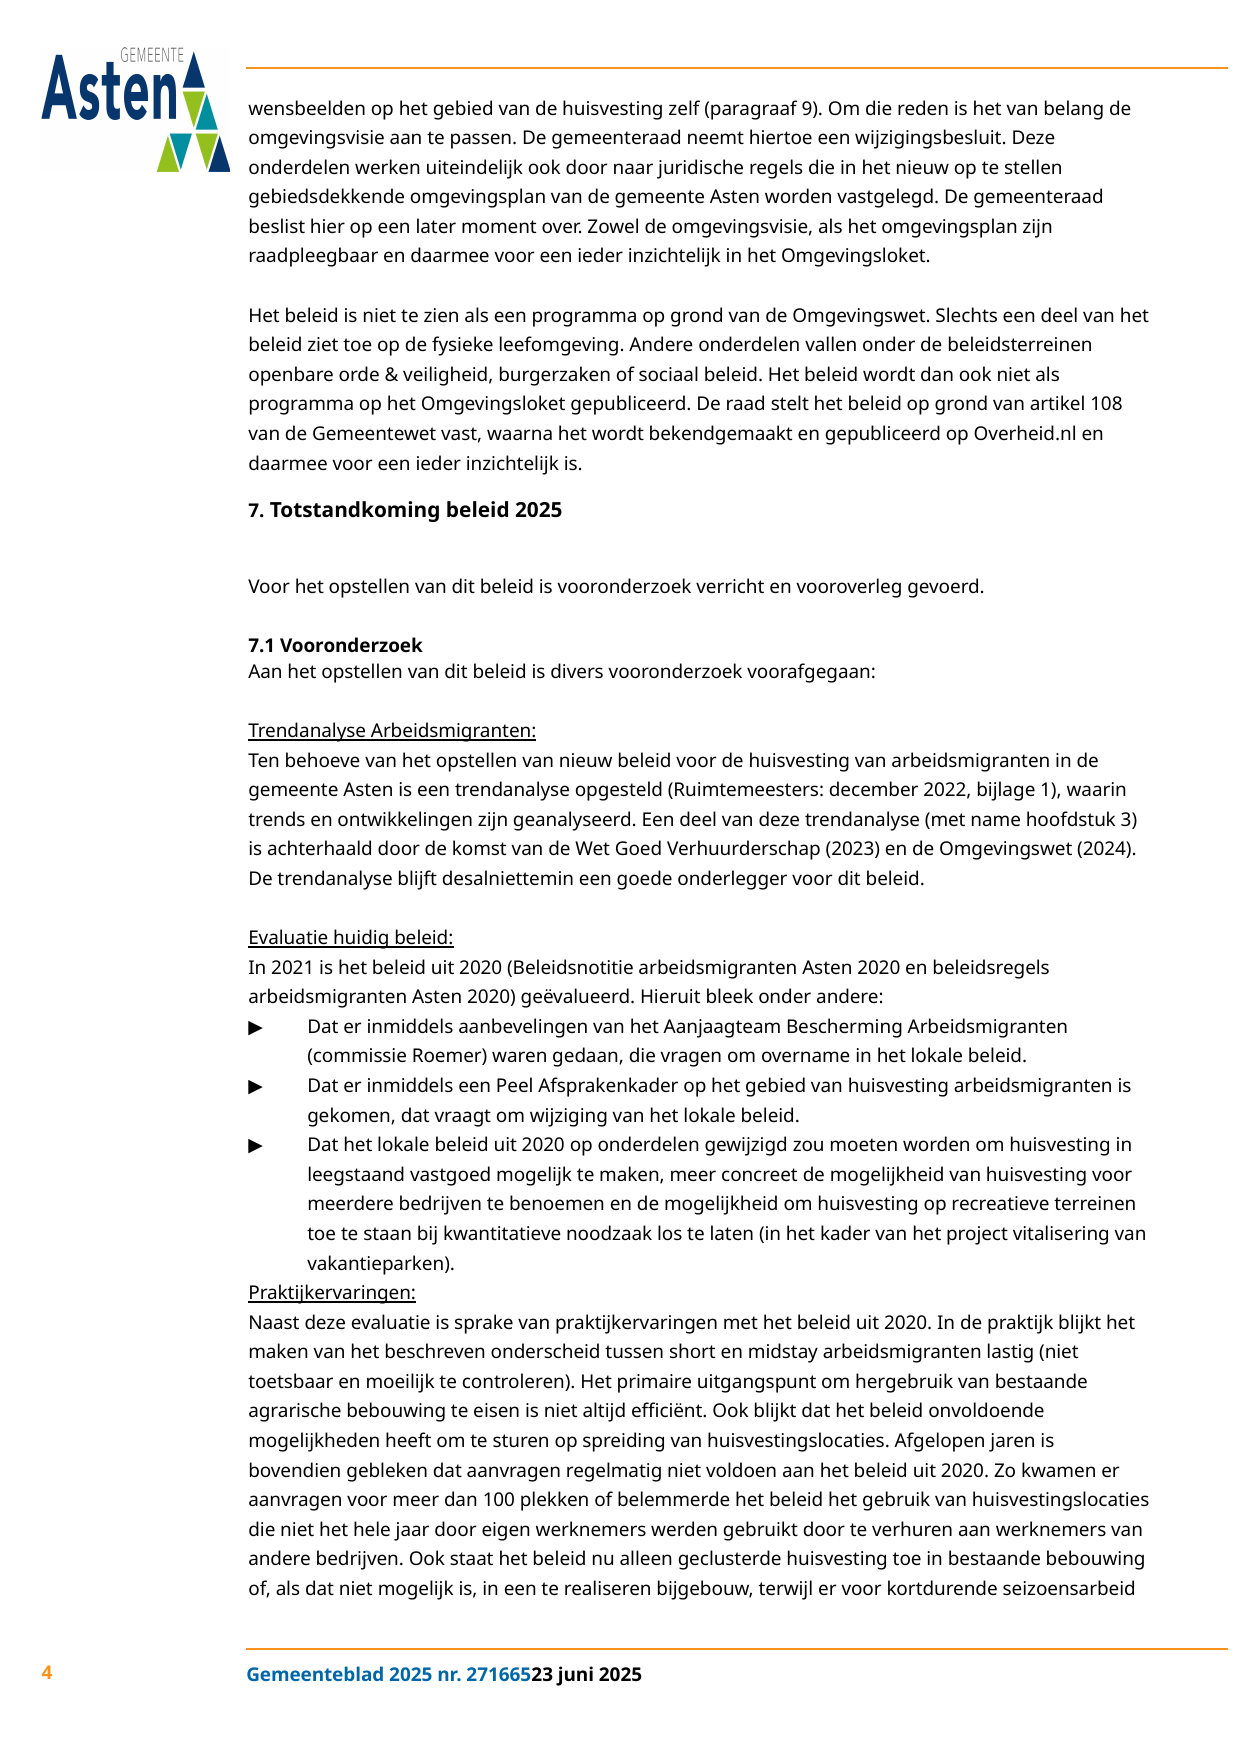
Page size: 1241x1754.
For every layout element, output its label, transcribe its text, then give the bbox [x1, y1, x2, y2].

picture [41, 47, 231, 172]
text Het beleid is niet te zien als een programma op grond van de Omgevingswet. Slechts een deel van het beleid ziet toe op de fysieke leefomgeving. Andere onderdelen vallen onder de beleidsterreinen openbare orde & veiligheid, burgerzaken of sociaal beleid. Het beleid wordt dan ook niet als programma op het Omgevingsloket gepubliceerd. De raad stelt het beleid op grond van artikel 108 van de Gemeentewet vast, waarna het wordt bekendgemaakt en gepubliceerd op Overheid.nl en daarmee voor een ieder inzichtelijk is. [248, 302, 1152, 476]
text In 2021 is het beleid uit 2020 (Beleidsnotitie arbeidsmigranten Asten 2020 en beleidsregels arbeidsmigranten Asten 2020) geëvalueerd. Hieruit bleek onder andere: [248, 954, 1152, 1009]
list Dat het lokale beleid uit 2020 op onderdelen gewijzigd zou moeten worden om huisvesting in leegstaand vastgoed mogelijk te maken, meer concreet de mogelijkheid van huisvesting voor meerdere bedrijven te benoemen en de mogelijkheid om huisvesting op recreatieve terreinen toe te staan bij kwantitatieve noodzaak los te laten (in het kader van het project vitalisering van vakantieparken). [248, 1131, 1152, 1275]
text Voor het opstellen van dit beleid is vooronderzoek verricht en vooroverleg gevoerd. [248, 573, 1152, 599]
text Trendanalyse Arbeidsmigranten: [248, 717, 1152, 743]
text wensbeelden op het gebied van de huisvesting zelf (paragraaf 9). Om die reden is het van belang de omgevingsvisie aan te passen. De gemeenteraad neemt hiertoe een wijzigingsbesluit. Deze onderdelen werken uiteindelijk ook door naar juridische regels die in het nieuw op te stellen gebiedsdekkende omgevingsplan van de gemeente Asten worden vastgelegd. De gemeenteraad beslist hier op een later moment over. Zowel de omgevingsvisie, als het omgevingsplan zijn raadpleegbaar en daarmee voor een ieder inzichtelijk in het Omgevingsloket. [248, 95, 1152, 268]
text Ten behoeve van het opstellen van nieuw beleid voor de huisvesting van arbeidsmigranten in de gemeente Asten is een trendanalyse opgesteld (Ruimtemeesters: december 2022, bijlage 1), waarin trends en ontwikkelingen zijn geanalyseerd. Een deel van deze trendanalyse (met name hoofdstuk 3) is achterhaald door de komst van de Wet Goed Verhuurderschap (2023) en de Omgevingswet (2024). De trendanalyse blijft desalniettemin een goede onderlegger voor dit beleid. [248, 747, 1152, 891]
text Praktijkervaringen: [248, 1279, 1152, 1305]
text 7. Totstandkoming beleid 2025 [248, 495, 1152, 524]
list Dat er inmiddels aanbevelingen van het Aanjaagteam Bescherming Arbeidsmigranten (commissie Roemer) waren gedaan, die vragen om overname in het lokale beleid. [248, 1013, 1152, 1068]
text Naast deze evaluatie is sprake van praktijkervaringen met het beleid uit 2020. In de praktijk blijkt het maken van het beschreven onderscheid tussen short en midstay arbeidsmigranten lastig (niet toetsbaar en moeilijk te controleren). Het primaire uitgangspunt om hergebruik van bestaande agrarische bebouwing te eisen is niet altijd efficiënt. Ook blijkt dat het beleid onvoldoende mogelijkheden heeft om te sturen op spreiding van huisvestingslocaties. Afgelopen jaren is bovendien gebleken dat aanvragen regelmatig niet voldoen aan het beleid uit 2020. Zo kwamen er aanvragen voor meer dan 100 plekken of belemmerde het beleid het gebruik van huisvestingslocaties die niet het hele jaar door eigen werknemers werden gebruikt door te verhuren aan werknemers van andere bedrijven. Ook staat het beleid nu alleen geclusterde huisvesting toe in bestaande bebouwing of, als dat niet mogelijk is, in een te realiseren bijgebouw, terwijl er voor kortdurende seizoensarbeid [248, 1309, 1152, 1601]
text Evaluatie huidig beleid: [248, 924, 1152, 950]
text 7.1 Vooronderzoek [248, 632, 1152, 658]
list Dat er inmiddels een Peel Afsprakenkader op het gebied van huisvesting arbeidsmigranten is gekomen, dat vraagt om wijziging van het lokale beleid. [248, 1072, 1152, 1127]
text Aan het opstellen van dit beleid is divers vooronderzoek voorafgegaan: [248, 658, 1152, 684]
